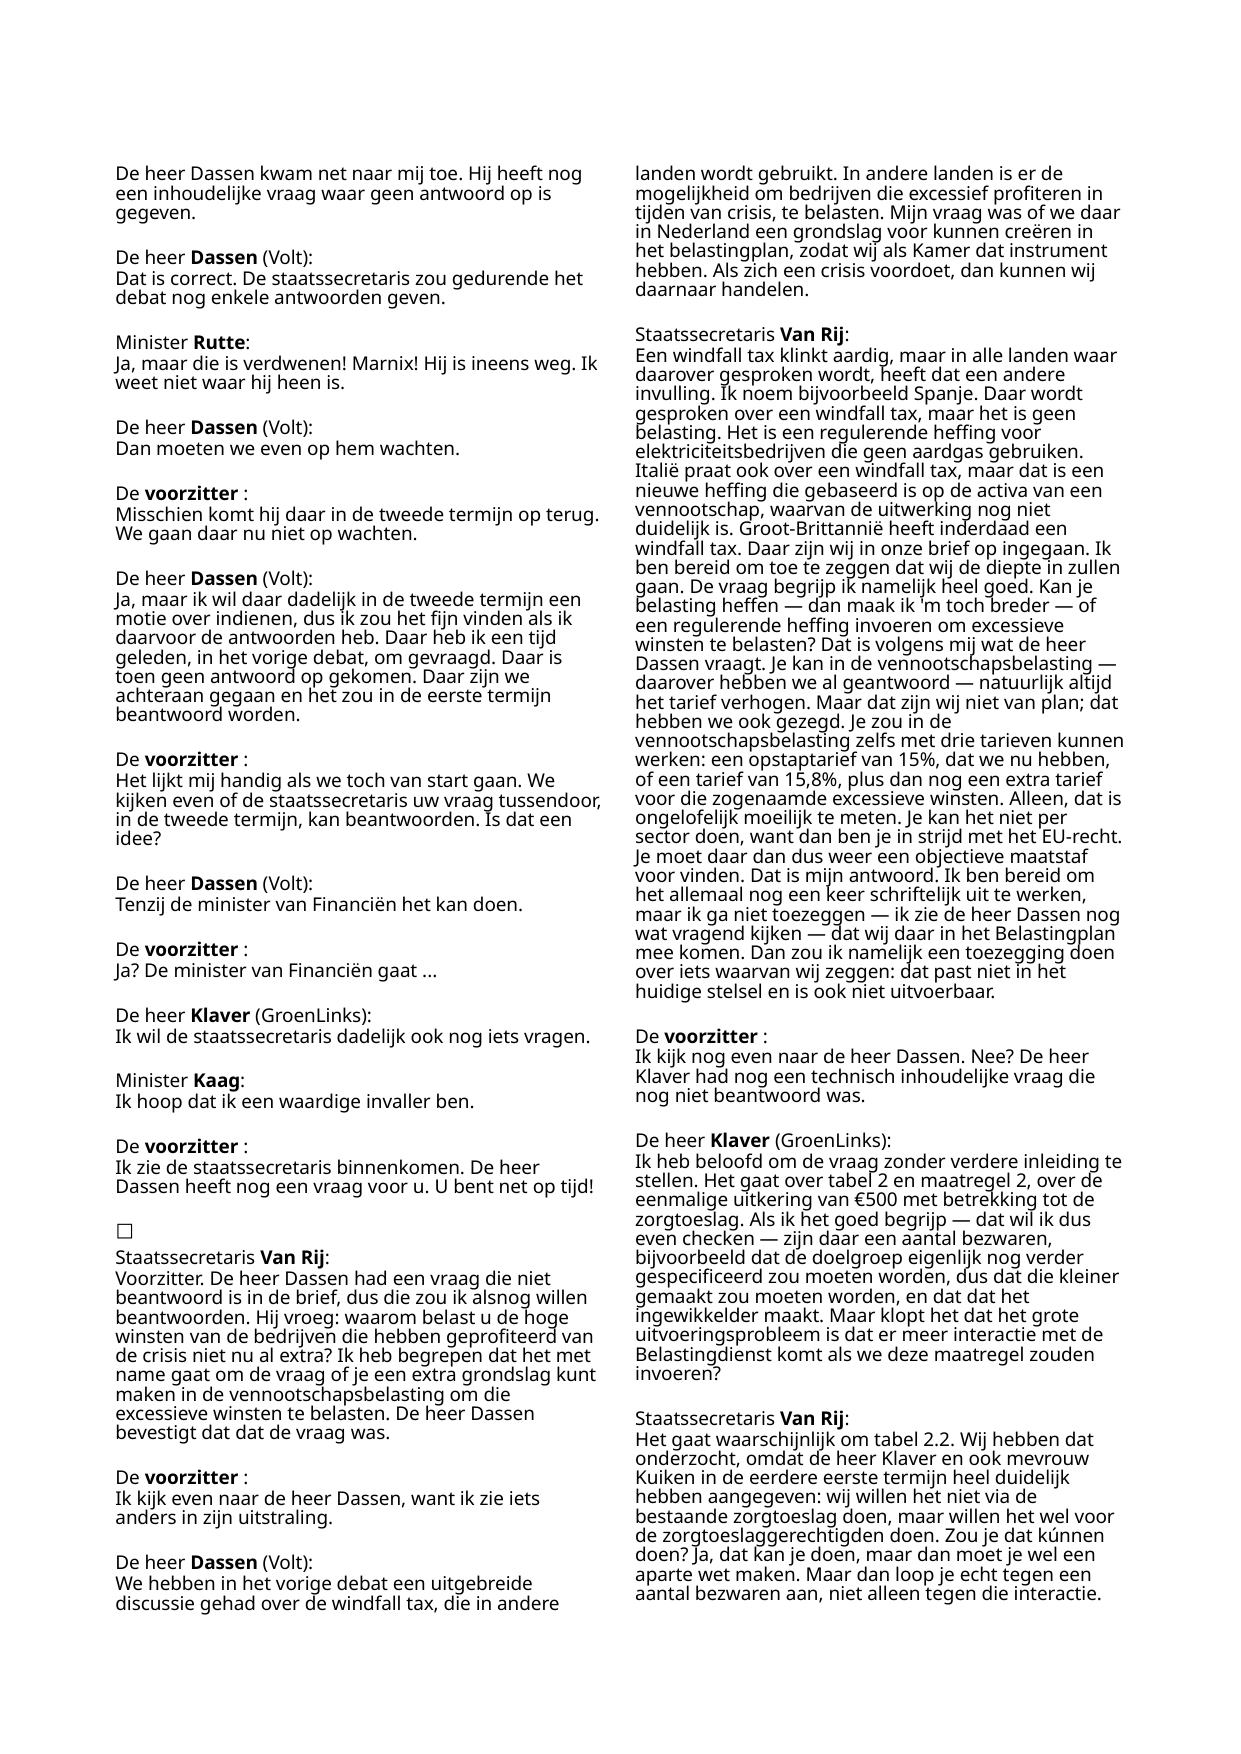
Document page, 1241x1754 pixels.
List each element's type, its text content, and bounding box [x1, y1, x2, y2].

text ⬜ [115, 1219, 605, 1244]
text Ik kijk nog even naar de heer Dassen. Nee? De heer Klaver had nog een technisch inhoudelijke vraag die nog niet beantwoord was. [635, 1048, 1125, 1106]
text Tenzij de minister van Financiën het kan doen. [115, 896, 605, 915]
text landen wordt gebruikt. In andere landen is er de mogelijkheid om bedrijven die excessief profiteren in tijden van crisis, te belasten. Mijn vraag was of we daar in Nederland een grondslag voor kunnen creëren in het belastingplan, zodat wij als Kamer dat instrument hebben. Als zich een crisis voordoet, dan kunnen wij daarnaar handelen. [635, 165, 1125, 300]
text Minister Kaag: [115, 1068, 605, 1093]
text De voorzitter : [115, 1464, 605, 1490]
text De heer Dassen (Volt): [115, 870, 605, 896]
text Een windfall tax klinkt aardig, maar in alle landen waar daarover gesproken wordt, heeft dat een andere invulling. Ik noem bijvoorbeeld Spanje. Daar wordt gesproken over een windfall tax, maar het is geen belasting. Het is een regulerende heffing voor elektriciteitsbedrijven die geen aardgas gebruiken. Italië praat ook over een windfall tax, maar dat is een nieuwe heffing die gebaseerd is op de activa van een vennootschap, waarvan de uitwerking nog niet duidelijk is. Groot-Brittannië heeft inderdaad een windfall tax. Daar zijn wij in onze brief op ingegaan. Ik ben bereid om toe te zeggen dat wij de diepte in zullen gaan. De vraag begrijp ik namelijk heel goed. Kan je belasting heffen — dan maak ik 'm toch breder — of een regulerende heffing invoeren om excessieve winsten te belasten? Dat is volgens mij wat de heer Dassen vraagt. Je kan in de vennootschapsbelasting — daarover hebben we al geantwoord — natuurlijk altijd het tarief verhogen. Maar dat zijn wij niet van plan; dat hebben we ook gezegd. Je zou in de vennootschapsbelasting zelfs met drie tarieven kunnen werken: een opstaptarief van 15%, dat we nu hebben, of een tarief van 15,8%, plus dan nog een extra tarief voor die zogenaamde excessieve winsten. Alleen, dat is ongelofelijk moeilijk te meten. Je kan het niet per sector doen, want dan ben je in strijd met het EU-recht. Je moet daar dan dus weer een objectieve maatstaf voor vinden. Dat is mijn antwoord. Ik ben bereid om het allemaal nog een keer schriftelijk uit te werken, maar ik ga niet toezeggen — ik zie de heer Dassen nog wat vragend kijken — dat wij daar in het Belastingplan mee komen. Dan zou ik namelijk een toezegging doen over iets waarvan wij zeggen: dat past niet in het huidige stelsel en is ook niet uitvoerbaar. [635, 347, 1125, 1002]
text Staatssecretaris Van Rij: [635, 321, 1125, 347]
text Het gaat waarschijnlijk om tabel 2.2. Wij hebben dat onderzocht, omdat de heer Klaver en ook mevrouw Kuiken in de eerdere eerste termijn heel duidelijk hebben aangegeven: wij willen het niet via de bestaande zorgtoeslag doen, maar willen het wel voor de zorgtoeslaggerechtigden doen. Zou je dat kúnnen doen? Ja, dat kan je doen, maar dan moet je wel een aparte wet maken. Maar dan loop je echt tegen een aantal bezwaren aan, niet alleen tegen die interactie. [635, 1431, 1125, 1604]
text De heer Dassen (Volt): [115, 414, 605, 440]
text De voorzitter : [635, 1023, 1125, 1048]
text Staatssecretaris Van Rij: [635, 1405, 1125, 1431]
text De heer Dassen (Volt): [115, 244, 605, 270]
text Ja, maar die is verdwenen! Marnix! Hij is ineens weg. Ik weet niet waar hij heen is. [115, 355, 605, 393]
text De heer Klaver (GroenLinks): [635, 1127, 1125, 1153]
text De heer Dassen (Volt): [115, 1549, 605, 1575]
text Ik heb beloofd om de vraag zonder verdere inleiding te stellen. Het gaat over tabel 2 en maatregel 2, over de eenmalige uitkering van €500 met betrekking tot de zorgtoeslag. Als ik het goed begrijp — dat wil ik dus even checken — zijn daar een aantal bezwaren, bijvoorbeeld dat de doelgroep eigenlijk nog verder gespecificeerd zou moeten worden, dus dat die kleiner gemaakt zou moeten worden, en dat dat het ingewikkelder maakt. Maar klopt het dat het grote uitvoeringsprobleem is dat er meer interactie met de Belastingdienst komt als we deze maatregel zouden invoeren? [635, 1153, 1125, 1384]
text Staatssecretaris Van Rij: [115, 1244, 605, 1270]
text De voorzitter : [115, 480, 605, 506]
text Ik wil de staatssecretaris dadelijk ook nog iets vragen. [115, 1028, 605, 1047]
text Ik zie de staatssecretaris binnenkomen. De heer Dassen heeft nog een vraag voor u. U bent net op tijd! [115, 1159, 605, 1198]
text Minister Rutte: [115, 329, 605, 355]
text Ik hoop dat ik een waardige invaller ben. [115, 1093, 605, 1113]
text De voorzitter : [115, 1133, 605, 1159]
text Ja, maar ik wil daar dadelijk in de tweede termijn een motie over indienen, dus ik zou het fijn vinden als ik daarvoor de antwoorden heb. Daar heb ik een tijd geleden, in het vorige debat, om gevraagd. Daar is toen geen antwoord op gekomen. Daar zijn we achteraan gegaan en het zou in de eerste termijn beantwoord worden. [115, 591, 605, 726]
text Het lijkt mij handig als we toch van start gaan. We kijken even of de staatssecretaris uw vraag tussendoor, in de tweede termijn, kan beantwoorden. Is dat een idee? [115, 772, 605, 849]
text De voorzitter : [115, 936, 605, 962]
text Dan moeten we even op hem wachten. [115, 440, 605, 459]
text Dat is correct. De staatssecretaris zou gedurende het debat nog enkele antwoorden geven. [115, 270, 605, 308]
text We hebben in het vorige debat een uitgebreide discussie gehad over de windfall tax, die in andere [115, 1575, 605, 1614]
text Misschien komt hij daar in de tweede termijn op terug. We gaan daar nu niet op wachten. [115, 506, 605, 544]
text Voorzitter. De heer Dassen had een vraag die niet beantwoord is in de brief, dus die zou ik alsnog willen beantwoorden. Hij vroeg: waarom belast u de hoge winsten van de bedrijven die hebben geprofiteerd van de crisis niet nu al extra? Ik heb begrepen dat het met name gaat om de vraag of je een extra grondslag kunt maken in de vennootschapsbelasting om die excessieve winsten te belasten. De heer Dassen bevestigt dat dat de vraag was. [115, 1270, 605, 1443]
text Ik kijk even naar de heer Dassen, want ik zie iets anders in zijn uitstraling. [115, 1490, 605, 1529]
text Ja? De minister van Financiën gaat ... [115, 962, 605, 981]
text De voorzitter : [115, 747, 605, 772]
text De heer Dassen (Volt): [115, 565, 605, 591]
text De heer Klaver (GroenLinks): [115, 1002, 605, 1028]
text De heer Dassen kwam net naar mij toe. Hij heeft nog een inhoudelijke vraag waar geen antwoord op is gegeven. [115, 165, 605, 223]
